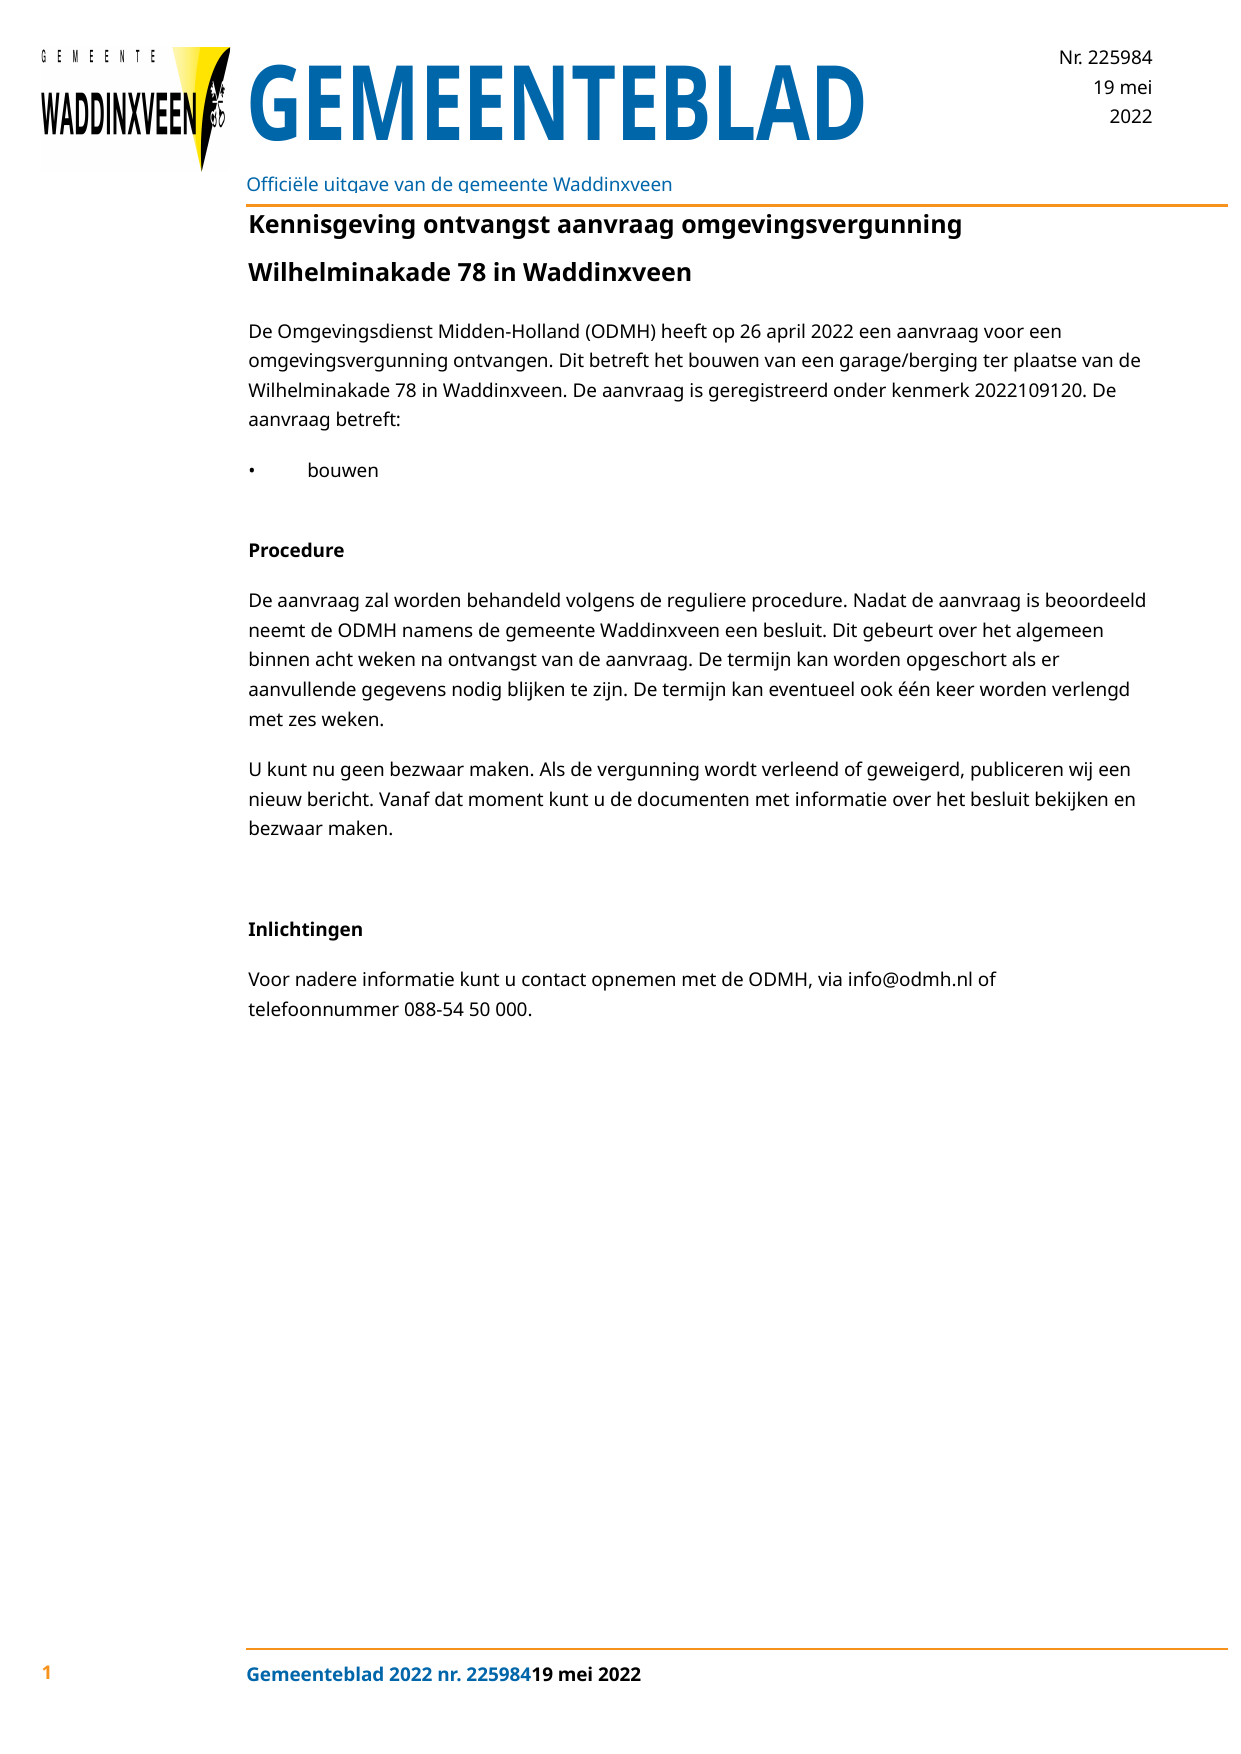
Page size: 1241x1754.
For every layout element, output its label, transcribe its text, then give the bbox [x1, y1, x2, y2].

text De Omgevingsdienst Midden-Holland (ODMH) heeft op 26 april 2022 een aanvraag voor een omgevingsvergunning ontvangen. Dit betreft het bouwen van een garage/berging ter plaatse van de Wilhelminakade 78 in Waddinxveen. De aanvraag is geregistreerd onder kenmerk 2022109120. De aanvraag betreft: [248, 318, 1152, 432]
picture [41, 47, 231, 172]
list bouwen [248, 457, 1152, 483]
text Inlichtingen [248, 916, 1152, 942]
text Procedure [248, 537, 1152, 563]
text De aanvraag zal worden behandeld volgens de reguliere procedure. Nadat de aanvraag is beoordeeld neemt de ODMH namens de gemeente Waddinxveen een besluit. Dit gebeurt over het algemeen binnen acht weken na ontvangst van de aanvraag. De termijn kan worden opgeschort als er aanvullende gegevens nodig blijken te zijn. De termijn kan eventueel ook één keer worden verlengd met zes weken. [248, 587, 1152, 732]
text Kennisgeving ontvangst aanvraag omgevingsvergunning Wilhelminakade 78 in Waddinxveen [248, 207, 1152, 288]
text U kunt nu geen bezwaar maken. Als de vergunning wordt verleend of geweigerd, publiceren wij een nieuw bericht. Vanaf dat moment kunt u de documenten met informatie over het besluit bekijken en bezwaar maken. [248, 756, 1152, 841]
text Voor nadere informatie kunt u contact opnemen met de ODMH, via info@odmh.nl of telefoonnummer 088-54 50 000. [248, 967, 1152, 1022]
